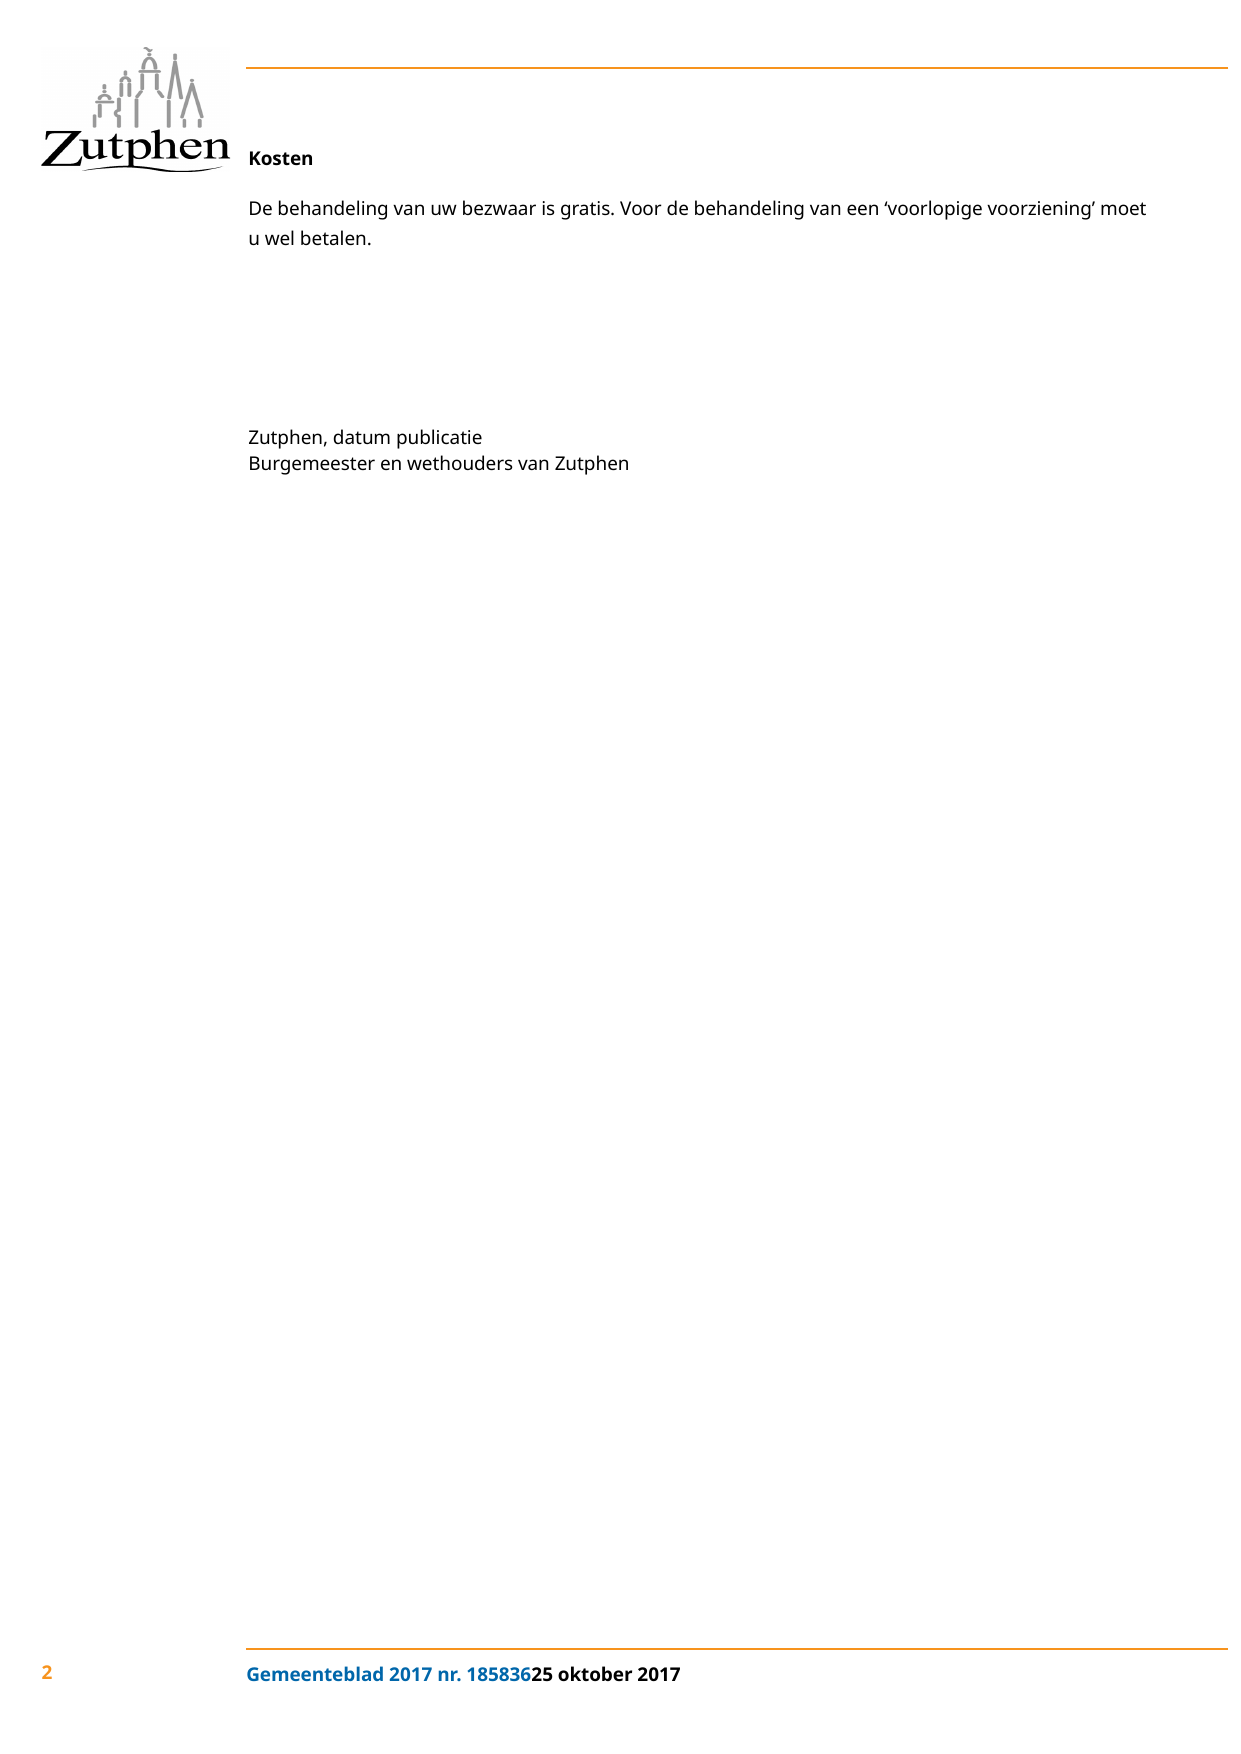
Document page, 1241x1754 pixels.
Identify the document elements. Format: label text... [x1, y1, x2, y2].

text Burgemeester en wethouders van Zutphen [248, 450, 1152, 476]
text Kosten [248, 145, 1152, 171]
text De behandeling van uw bezwaar is gratis. Voor de behandeling van een ‘voorlopige voorziening’ moet u wel betalen. [248, 196, 1152, 251]
picture [41, 47, 231, 172]
text Zutphen, datum publicatie [248, 424, 1152, 450]
